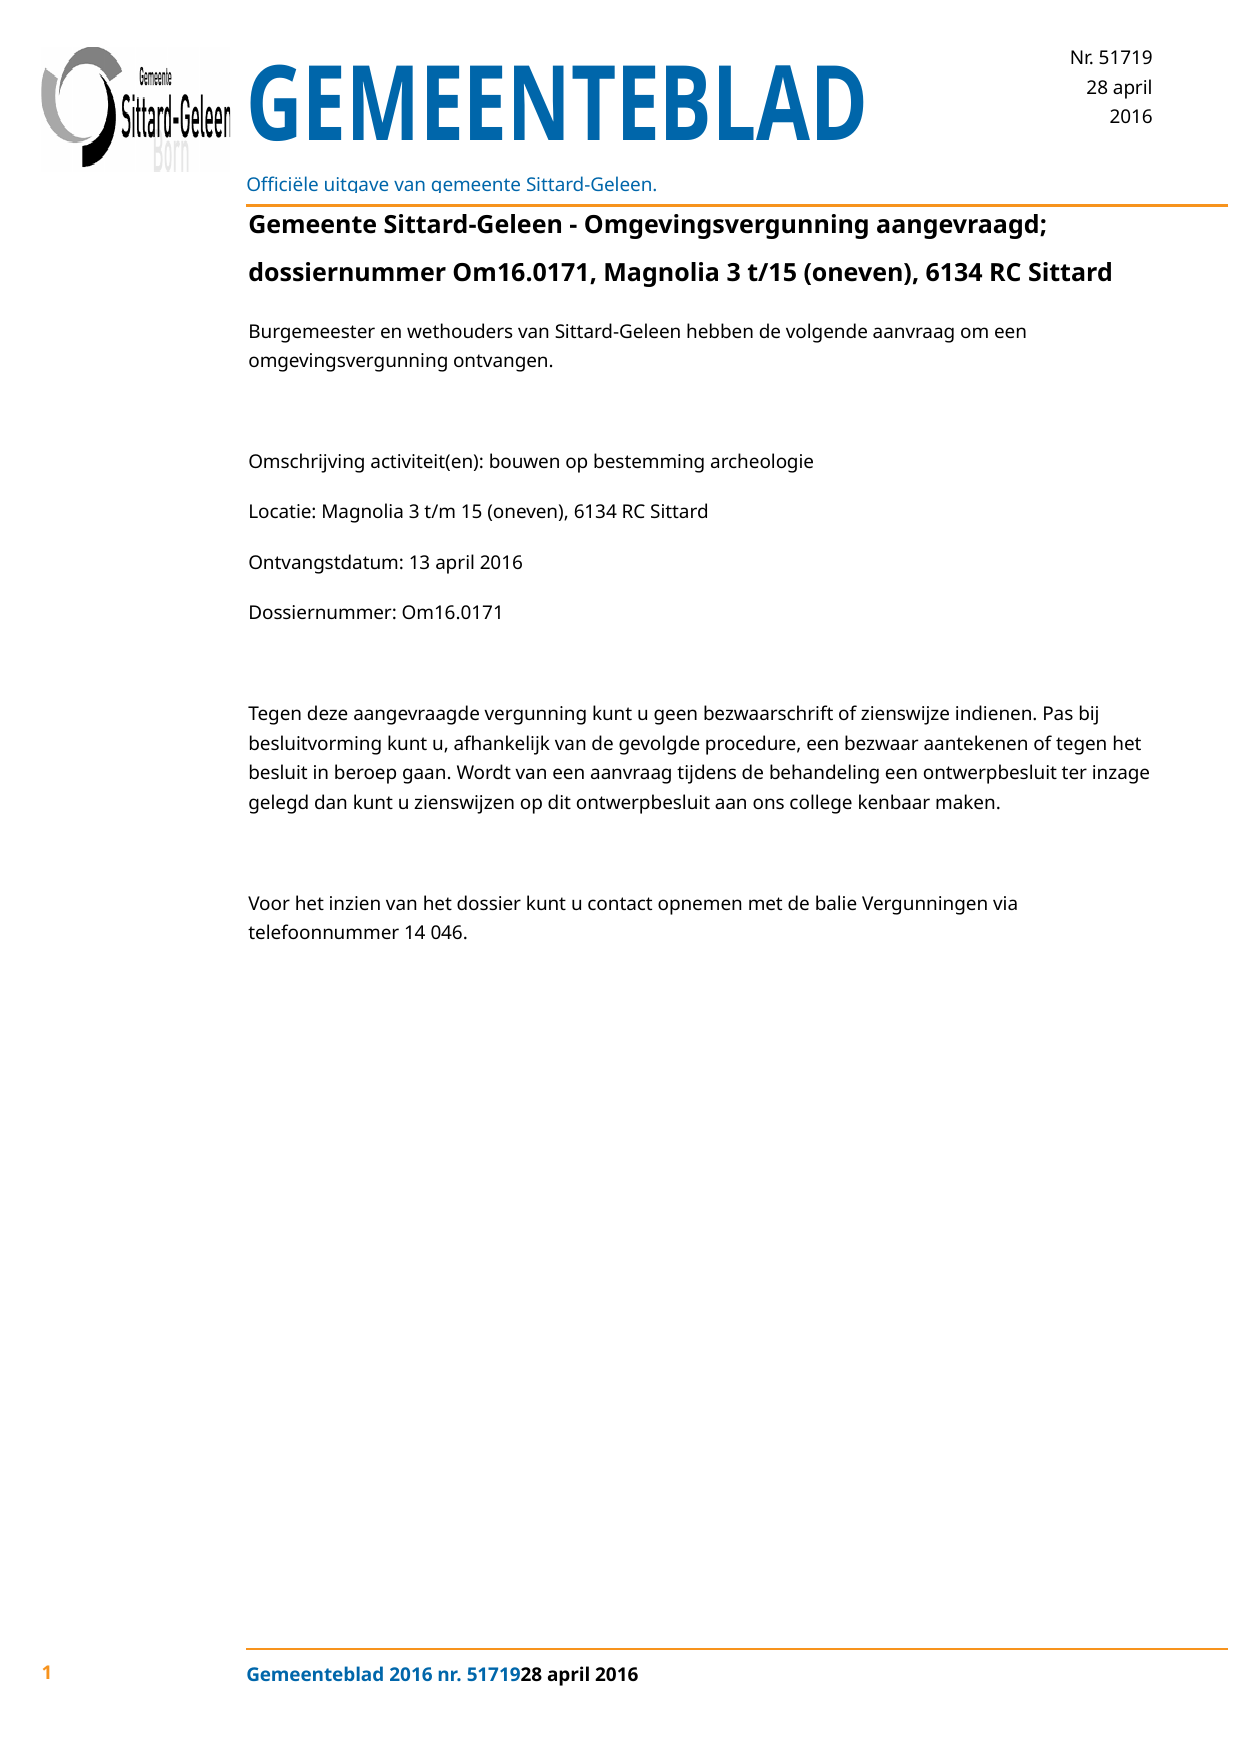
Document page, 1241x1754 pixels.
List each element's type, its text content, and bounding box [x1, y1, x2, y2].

text Omschrijving activiteit(en): bouwen op bestemming archeologie [248, 448, 1152, 474]
text Tegen deze aangevraagde vergunning kunt u geen bezwaarschrift of zienswijze indienen. Pas bij besluitvorming kunt u, afhankelijk van de gevolgde procedure, een bezwaar aantekenen of tegen het besluit in beroep gaan. Wordt van een aanvraag tijdens de behandeling een ontwerpbesluit ter inzage gelegd dan kunt u zienswijzen op dit ontwerpbesluit aan ons college kenbaar maken. [248, 700, 1152, 815]
text Burgemeester en wethouders van Sittard-Geleen hebben de volgende aanvraag om een omgevingsvergunning ontvangen. [248, 318, 1152, 373]
text Gemeente Sittard-Geleen - Omgevingsvergunning aangevraagd; dossiernummer Om16.0171, Magnolia 3 t/15 (oneven), 6134 RC Sittard [248, 207, 1152, 288]
picture [41, 47, 231, 172]
text Voor het inzien van het dossier kunt u contact opnemen met de balie Vergunningen via telefoonnummer 14 046. [248, 890, 1152, 945]
text Dossiernummer: Om16.0171 [248, 599, 1152, 625]
text Locatie: Magnolia 3 t/m 15 (oneven), 6134 RC Sittard [248, 499, 1152, 524]
text Ontvangstdatum: 13 april 2016 [248, 549, 1152, 575]
